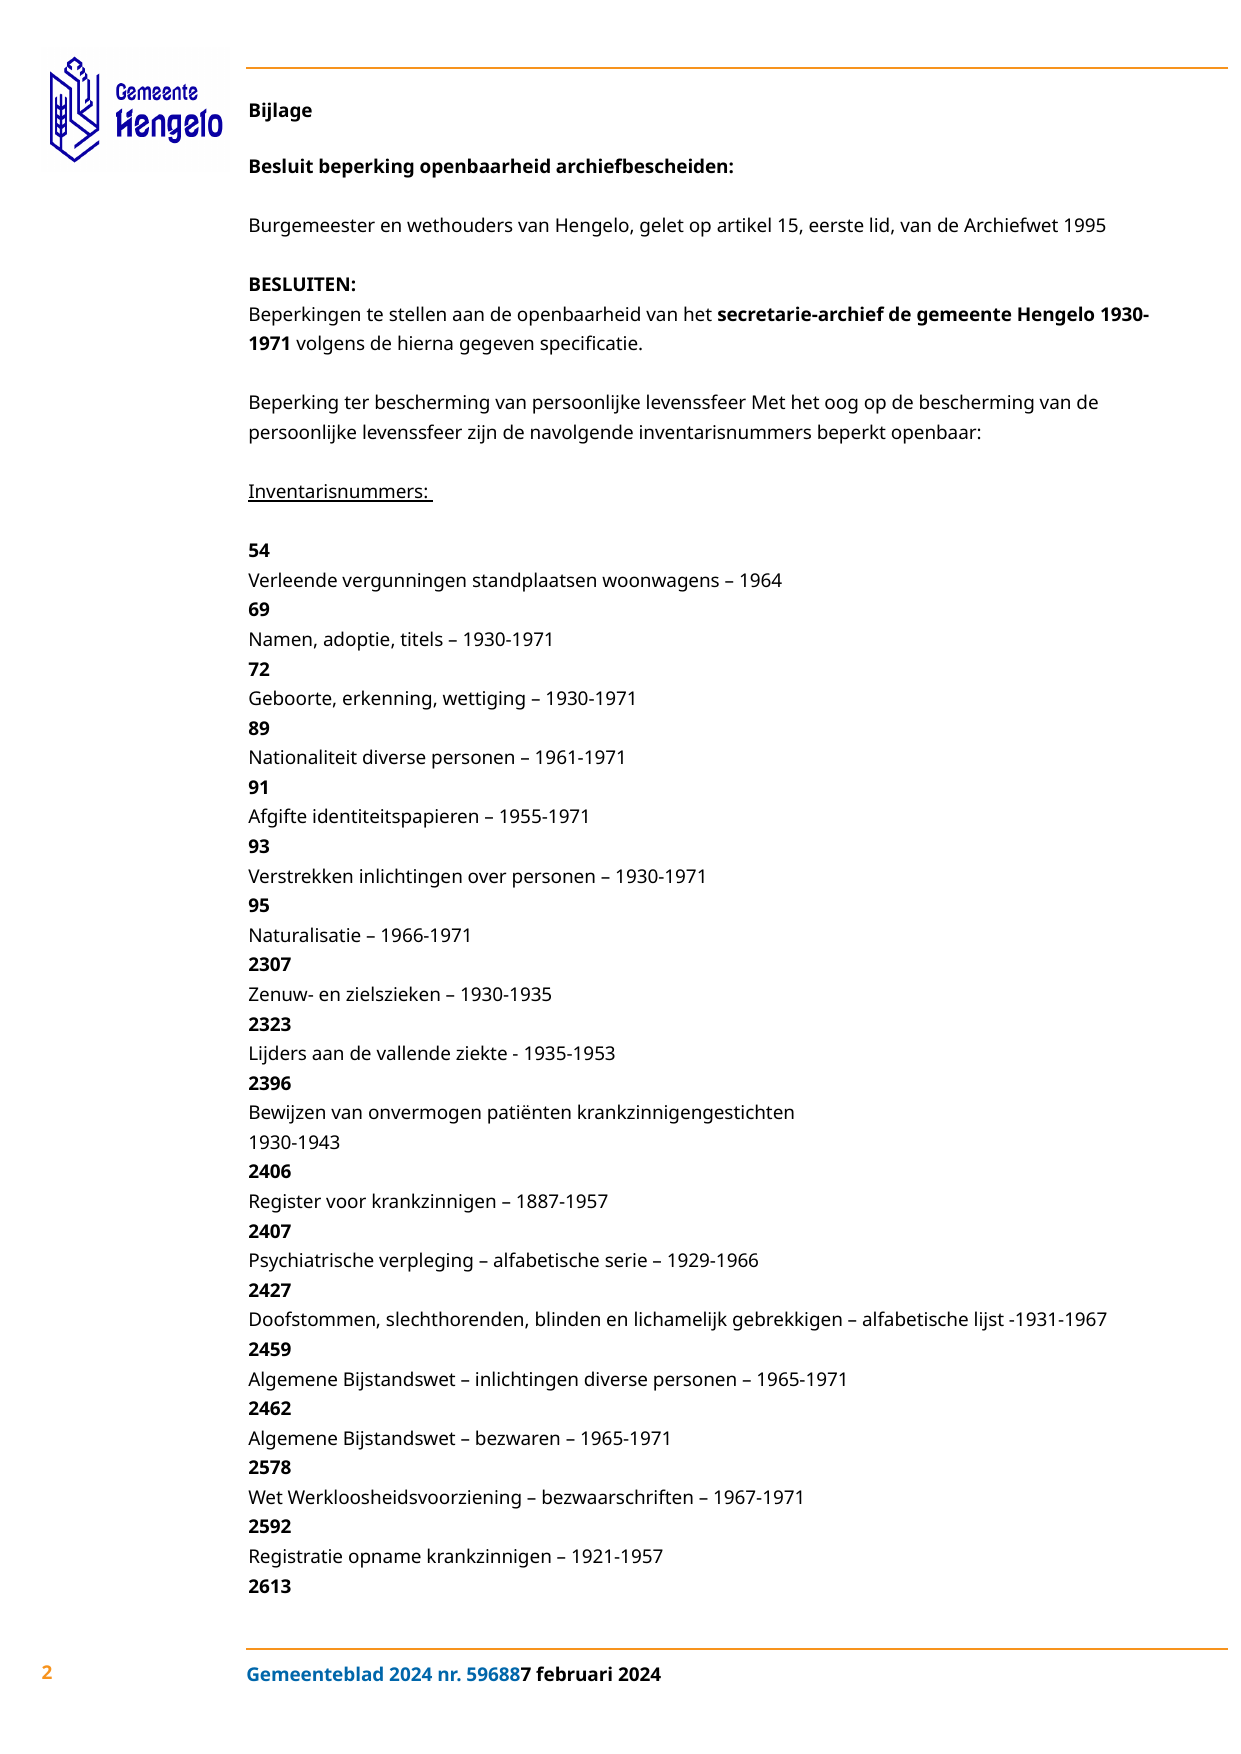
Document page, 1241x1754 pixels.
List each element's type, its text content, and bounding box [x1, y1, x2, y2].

text Wet Werkloosheidsvoorziening – bezwaarschriften – 1967-1971 [248, 1484, 1152, 1510]
text 2462 [248, 1395, 1152, 1421]
text BESLUITEN: [248, 271, 1152, 297]
text Burgemeester en wethouders van Hengelo, gelet op artikel 15, eerste lid, van de Archiefwet 1995 [248, 212, 1152, 238]
text Doofstommen, slechthorenden, blinden en lichamelijk gebrekkigen – alfabetische lijst -1931-1967 [248, 1307, 1152, 1332]
text Register voor krankzinnigen – 1887-1957 [248, 1188, 1152, 1214]
text Registratie opname krankzinnigen – 1921-1957 [248, 1543, 1152, 1569]
text Nationaliteit diverse personen – 1961-1971 [248, 744, 1152, 770]
text Naturalisatie – 1966-1971 [248, 922, 1152, 948]
text 1930-1943 [248, 1129, 1152, 1155]
picture [41, 47, 231, 172]
text 2427 [248, 1277, 1152, 1303]
text Beperkingen te stellen aan de openbaarheid van het secretarie-archief de gemeente Hengelo 1930-1971 volgens de hierna gegeven specificatie. [248, 301, 1152, 356]
text 2406 [248, 1159, 1152, 1184]
text Algemene Bijstandswet – inlichtingen diverse personen – 1965-1971 [248, 1366, 1152, 1392]
text 2307 [248, 952, 1152, 977]
text 2592 [248, 1514, 1152, 1539]
text Afgifte identiteitspapieren – 1955-1971 [248, 804, 1152, 829]
text Bewijzen van onvermogen patiënten krankzinnigengestichten [248, 1099, 1152, 1125]
text 69 [248, 597, 1152, 622]
text Beperking ter bescherming van persoonlijke levenssfeer Met het oog op de bescherming van de persoonlijke levenssfeer zijn de navolgende inventarisnummers beperkt openbaar: [248, 389, 1152, 445]
text 2323 [248, 1011, 1152, 1037]
text 2613 [248, 1573, 1152, 1599]
text Verstrekken inlichtingen over personen – 1930-1971 [248, 863, 1152, 889]
text 89 [248, 715, 1152, 741]
text 2396 [248, 1070, 1152, 1096]
text Verleende vergunningen standplaatsen woonwagens – 1964 [248, 567, 1152, 593]
text Geboorte, erkenning, wettiging – 1930-1971 [248, 685, 1152, 711]
text Bijlage [248, 95, 1152, 123]
text Zenuw- en zielszieken – 1930-1935 [248, 981, 1152, 1007]
text Lijders aan de vallende ziekte - 1935-1953 [248, 1040, 1152, 1066]
text Psychiatrische verpleging – alfabetische serie – 1929-1966 [248, 1247, 1152, 1273]
text 2407 [248, 1218, 1152, 1244]
text 2578 [248, 1454, 1152, 1480]
text Algemene Bijstandswet – bezwaren – 1965-1971 [248, 1425, 1152, 1451]
text Namen, adoptie, titels – 1930-1971 [248, 626, 1152, 652]
text 54 [248, 537, 1152, 563]
text 93 [248, 833, 1152, 859]
text 72 [248, 656, 1152, 682]
text 2459 [248, 1336, 1152, 1362]
text Besluit beperking openbaarheid archiefbescheiden: [248, 153, 1152, 179]
text 91 [248, 774, 1152, 800]
text Inventarisnummers: [248, 478, 1152, 504]
text 95 [248, 892, 1152, 918]
